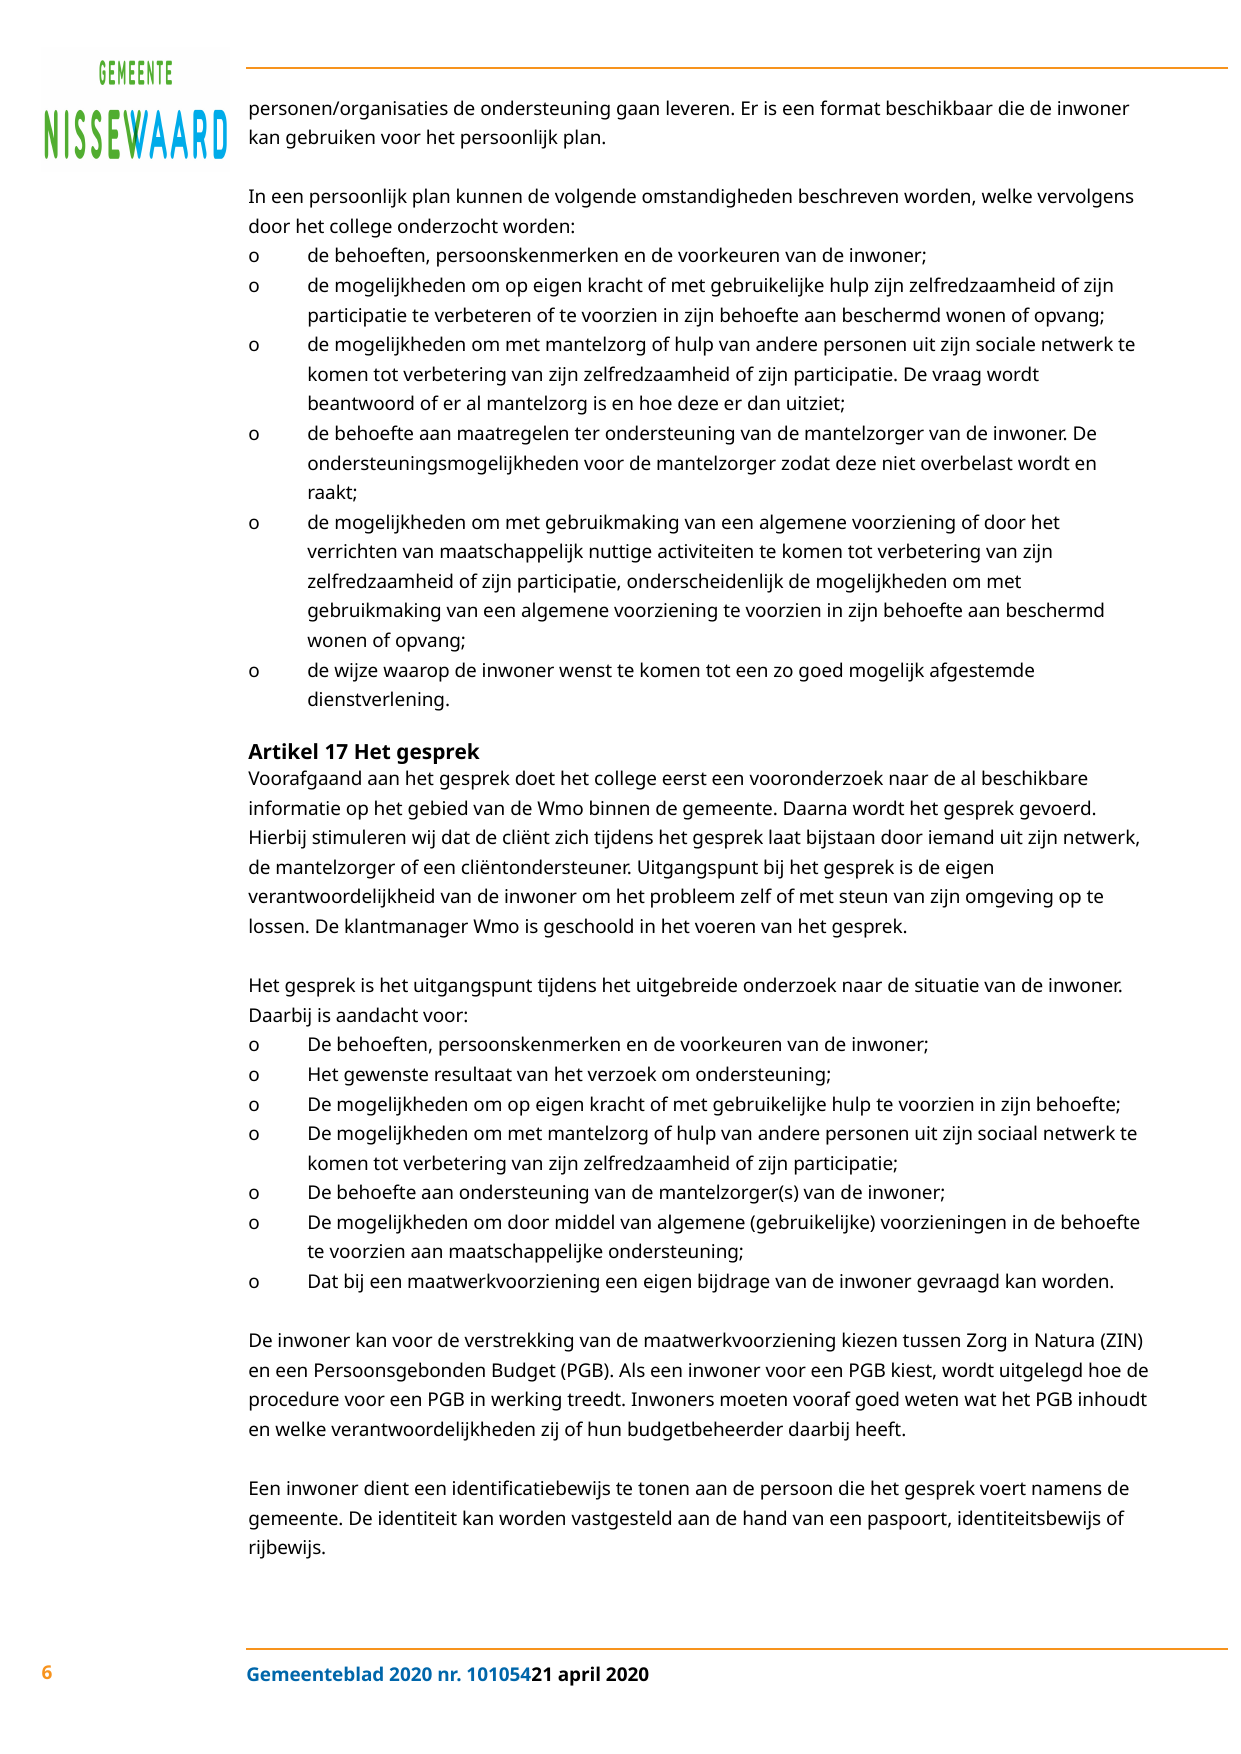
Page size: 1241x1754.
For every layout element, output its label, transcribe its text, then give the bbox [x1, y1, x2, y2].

picture [41, 47, 231, 172]
text Een inwoner dient een identificatiebewijs te tonen aan de persoon die het gesprek voert namens de gemeente. De identiteit kan worden vastgesteld aan de hand van een paspoort, identiteitsbewijs of rijbewijs. [248, 1475, 1152, 1560]
list De mogelijkheden om op eigen kracht of met gebruikelijke hulp te voorzien in zijn behoefte; [248, 1091, 1152, 1116]
list De behoefte aan ondersteuning van de mantelzorger(s) van de inwoner; [248, 1179, 1152, 1205]
list Het gewenste resultaat van het verzoek om ondersteuning; [248, 1061, 1152, 1087]
list de behoeften, persoonskenmerken en de voorkeuren van de inwoner; [248, 243, 1152, 268]
list de wijze waarop de inwoner wenst te komen tot een zo goed mogelijk afgestemde dienstverlening. [248, 657, 1152, 712]
list De mogelijkheden om met mantelzorg of hulp van andere personen uit zijn sociaal netwerk te komen tot verbetering van zijn zelfredzaamheid of zijn participatie; [248, 1120, 1152, 1176]
list de mogelijkheden om op eigen kracht of met gebruikelijke hulp zijn zelfredzaamheid of zijn participatie te verbeteren of te voorzien in zijn behoefte aan beschermd wonen of opvang; [248, 272, 1152, 328]
list De mogelijkheden om door middel van algemene (gebruikelijke) voorzieningen in de behoefte te voorzien aan maatschappelijke ondersteuning; [248, 1209, 1152, 1264]
list de behoefte aan maatregelen ter ondersteuning van de mantelzorger van de inwoner. De ondersteuningsmogelijkheden voor de mantelzorger zodat deze niet overbelast wordt en raakt; [248, 420, 1152, 505]
text Het gesprek is het uitgangspunt tijdens het uitgebreide onderzoek naar de situatie van de inwoner. Daarbij is aandacht voor: [248, 972, 1152, 1028]
text De inwoner kan voor de verstrekking van de maatwerkvoorziening kiezen tussen Zorg in Natura (ZIN) en een Persoonsgebonden Budget (PGB). Als een inwoner voor een PGB kiest, wordt uitgelegd hoe de procedure voor een PGB in werking treedt. Inwoners moeten vooraf goed weten wat het PGB inhoudt en welke verantwoordelijkheden zij of hun budgetbeheerder daarbij heeft. [248, 1327, 1152, 1442]
text personen/organisaties de ondersteuning gaan leveren. Er is een format beschikbaar die de inwoner kan gebruiken voor het persoonlijk plan. [248, 95, 1152, 150]
list De behoeften, persoonskenmerken en de voorkeuren van de inwoner; [248, 1032, 1152, 1057]
list de mogelijkheden om met mantelzorg of hulp van andere personen uit zijn sociale netwerk te komen tot verbetering van zijn zelfredzaamheid of zijn participatie. De vraag wordt beantwoord of er al mantelzorg is en hoe deze er dan uitziet; [248, 331, 1152, 416]
text Artikel 17 Het gesprek [248, 737, 1152, 765]
list de mogelijkheden om met gebruikmaking van een algemene voorziening of door het verrichten van maatschappelijk nuttige activiteiten te komen tot verbetering van zijn zelfredzaamheid of zijn participatie, onderscheidenlijk de mogelijkheden om met gebruikmaking van een algemene voorziening te voorzien in zijn behoefte aan beschermd wonen of opvang; [248, 509, 1152, 653]
list Dat bij een maatwerkvoorziening een eigen bijdrage van de inwoner gevraagd kan worden. [248, 1268, 1152, 1294]
text In een persoonlijk plan kunnen de volgende omstandigheden beschreven worden, welke vervolgens door het college onderzocht worden: [248, 183, 1152, 239]
text Voorafgaand aan het gesprek doet het college eerst een vooronderzoek naar de al beschikbare informatie op het gebied van de Wmo binnen de gemeente. Daarna wordt het gesprek gevoerd. Hierbij stimuleren wij dat de cliënt zich tijdens het gesprek laat bijstaan door iemand uit zijn netwerk, de mantelzorger of een cliëntondersteuner. Uitgangspunt bij het gesprek is de eigen verantwoordelijkheid van de inwoner om het probleem zelf of met steun van zijn omgeving op te lossen. De klantmanager Wmo is geschoold in het voeren van het gesprek. [248, 765, 1152, 939]
